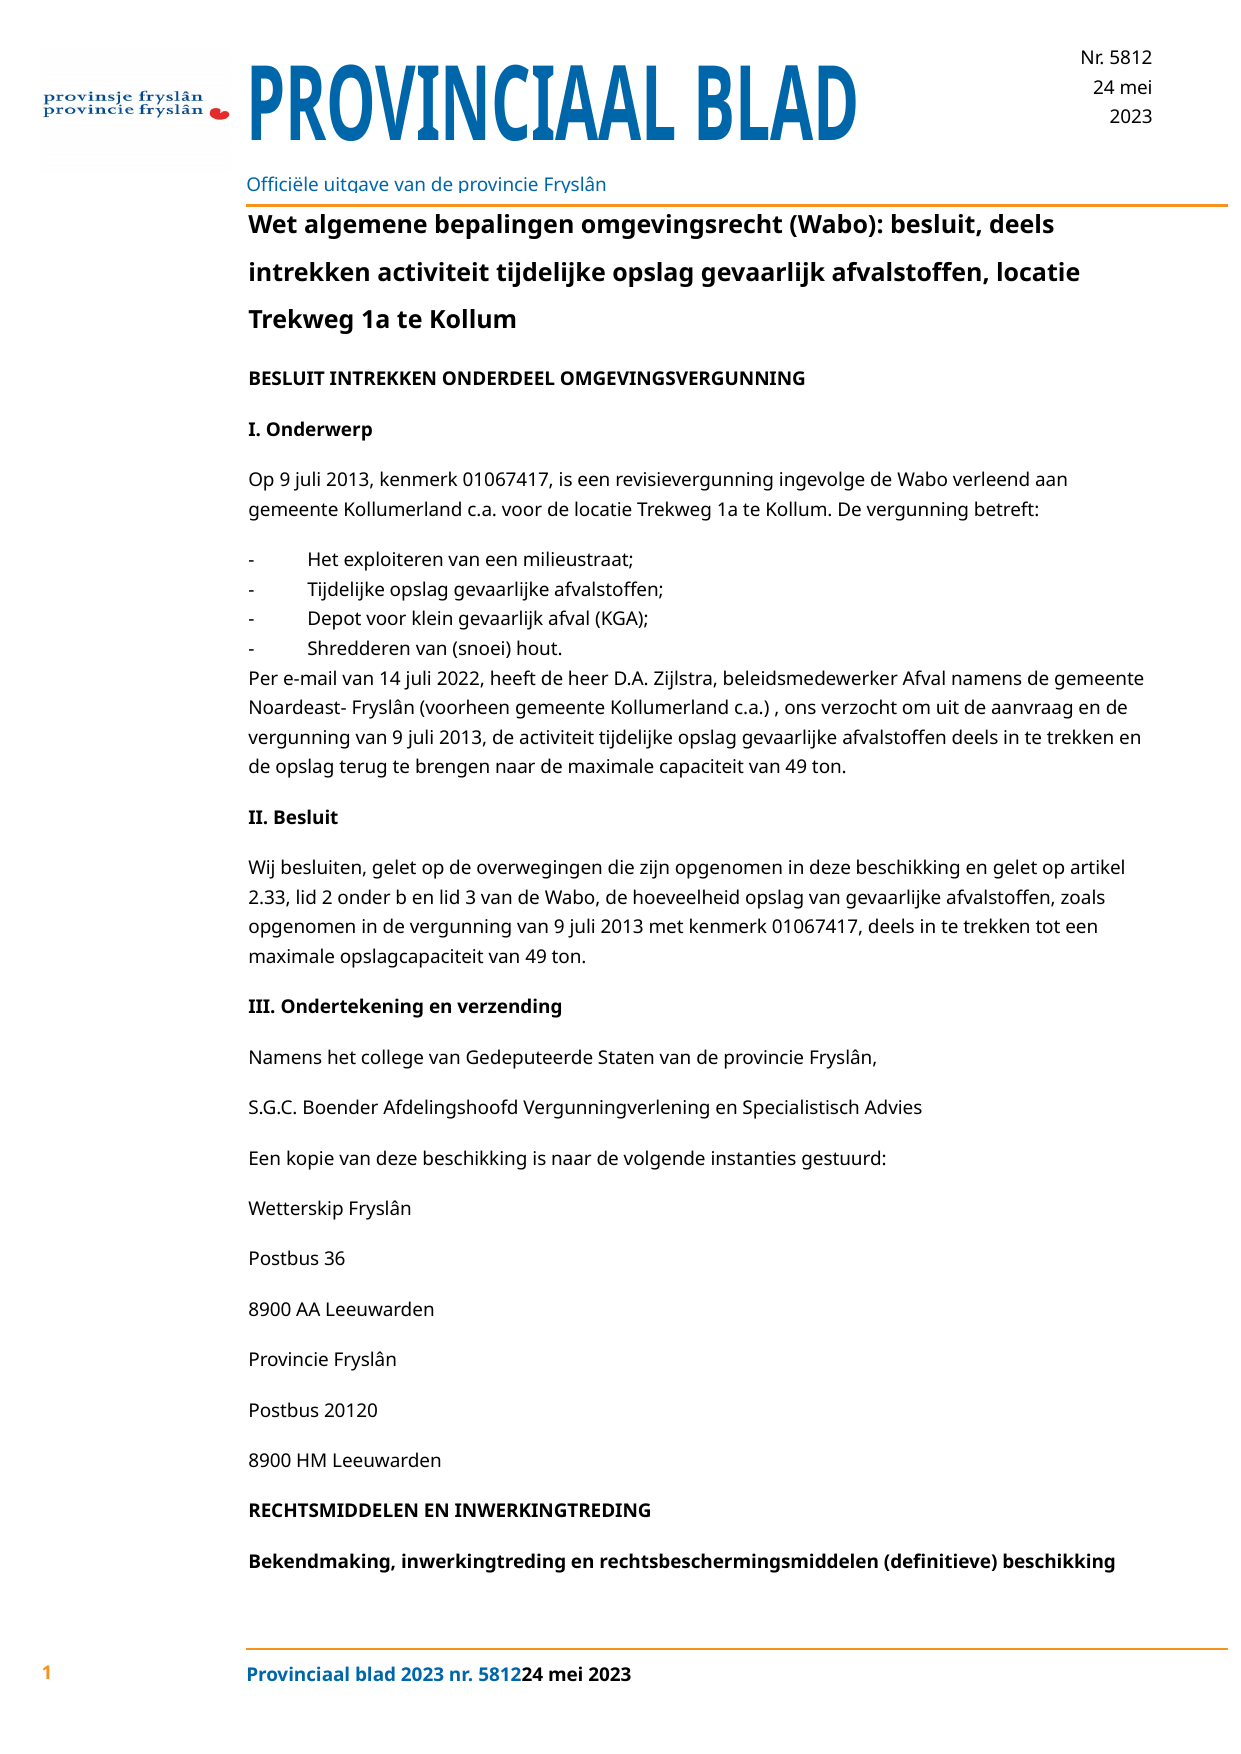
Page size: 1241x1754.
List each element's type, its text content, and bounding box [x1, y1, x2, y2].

text 8900 AA Leeuwarden [248, 1296, 1152, 1322]
text Wet algemene bepalingen omgevingsrecht (Wabo): besluit, deels intrekken activiteit tijdelijke opslag gevaarlijk afvalstoffen, locatie Trekweg 1a te Kollum [248, 207, 1152, 336]
text 8900 HM Leeuwarden [248, 1447, 1152, 1473]
text Namens het college van Gedeputeerde Staten van de provincie Fryslân, [248, 1044, 1152, 1069]
list Shredderen van (snoei) hout. [248, 635, 1152, 661]
text Bekendmaking, inwerkingtreding en rechtsbeschermingsmiddelen (definitieve) beschikking [248, 1548, 1152, 1574]
text I. Onderwerp [248, 416, 1152, 442]
picture [41, 47, 231, 172]
text Wetterskip Fryslân [248, 1195, 1152, 1221]
text Op 9 juli 2013, kenmerk 01067417, is een revisievergunning ingevolge de Wabo verleend aan gemeente Kollumerland c.a. voor de locatie Trekweg 1a te Kollum. De vergunning betreft: [248, 466, 1152, 522]
text Wij besluiten, gelet op de overwegingen die zijn opgenomen in deze beschikking en gelet op artikel 2.33, lid 2 onder b en lid 3 van de Wabo, de hoeveelheid opslag van gevaarlijke afvalstoffen, zoals opgenomen in de vergunning van 9 juli 2013 met kenmerk 01067417, deels in te trekken tot een maximale opslagcapaciteit van 49 ton. [248, 854, 1152, 969]
list Het exploiteren van een milieustraat; [248, 546, 1152, 572]
text S.G.C. Boender Afdelingshoofd Vergunningverlening en Specialistisch Advies [248, 1094, 1152, 1120]
text Provincie Fryslân [248, 1346, 1152, 1372]
text BESLUIT INTREKKEN ONDERDEEL OMGEVINGSVERGUNNING [248, 366, 1152, 391]
text RECHTSMIDDELEN EN INWERKINGTREDING [248, 1498, 1152, 1523]
text III. Ondertekening en verzending [248, 993, 1152, 1019]
text Postbus 20120 [248, 1397, 1152, 1422]
list Depot voor klein gevaarlijk afval (KGA); [248, 606, 1152, 631]
text II. Besluit [248, 804, 1152, 829]
text Een kopie van deze beschikking is naar de volgende instanties gestuurd: [248, 1145, 1152, 1170]
text Postbus 36 [248, 1246, 1152, 1271]
text Per e-mail van 14 juli 2022, heeft de heer D.A. Zijlstra, beleidsmedewerker Afval namens de gemeente Noardeast- Fryslân (voorheen gemeente Kollumerland c.a.) , ons verzocht om uit de aanvraag en de vergunning van 9 juli 2013, de activiteit tijdelijke opslag gevaarlijke afvalstoffen deels in te trekken en de opslag terug te brengen naar de maximale capaciteit van 49 ton. [248, 665, 1152, 779]
list Tijdelijke opslag gevaarlijke afvalstoffen; [248, 576, 1152, 602]
